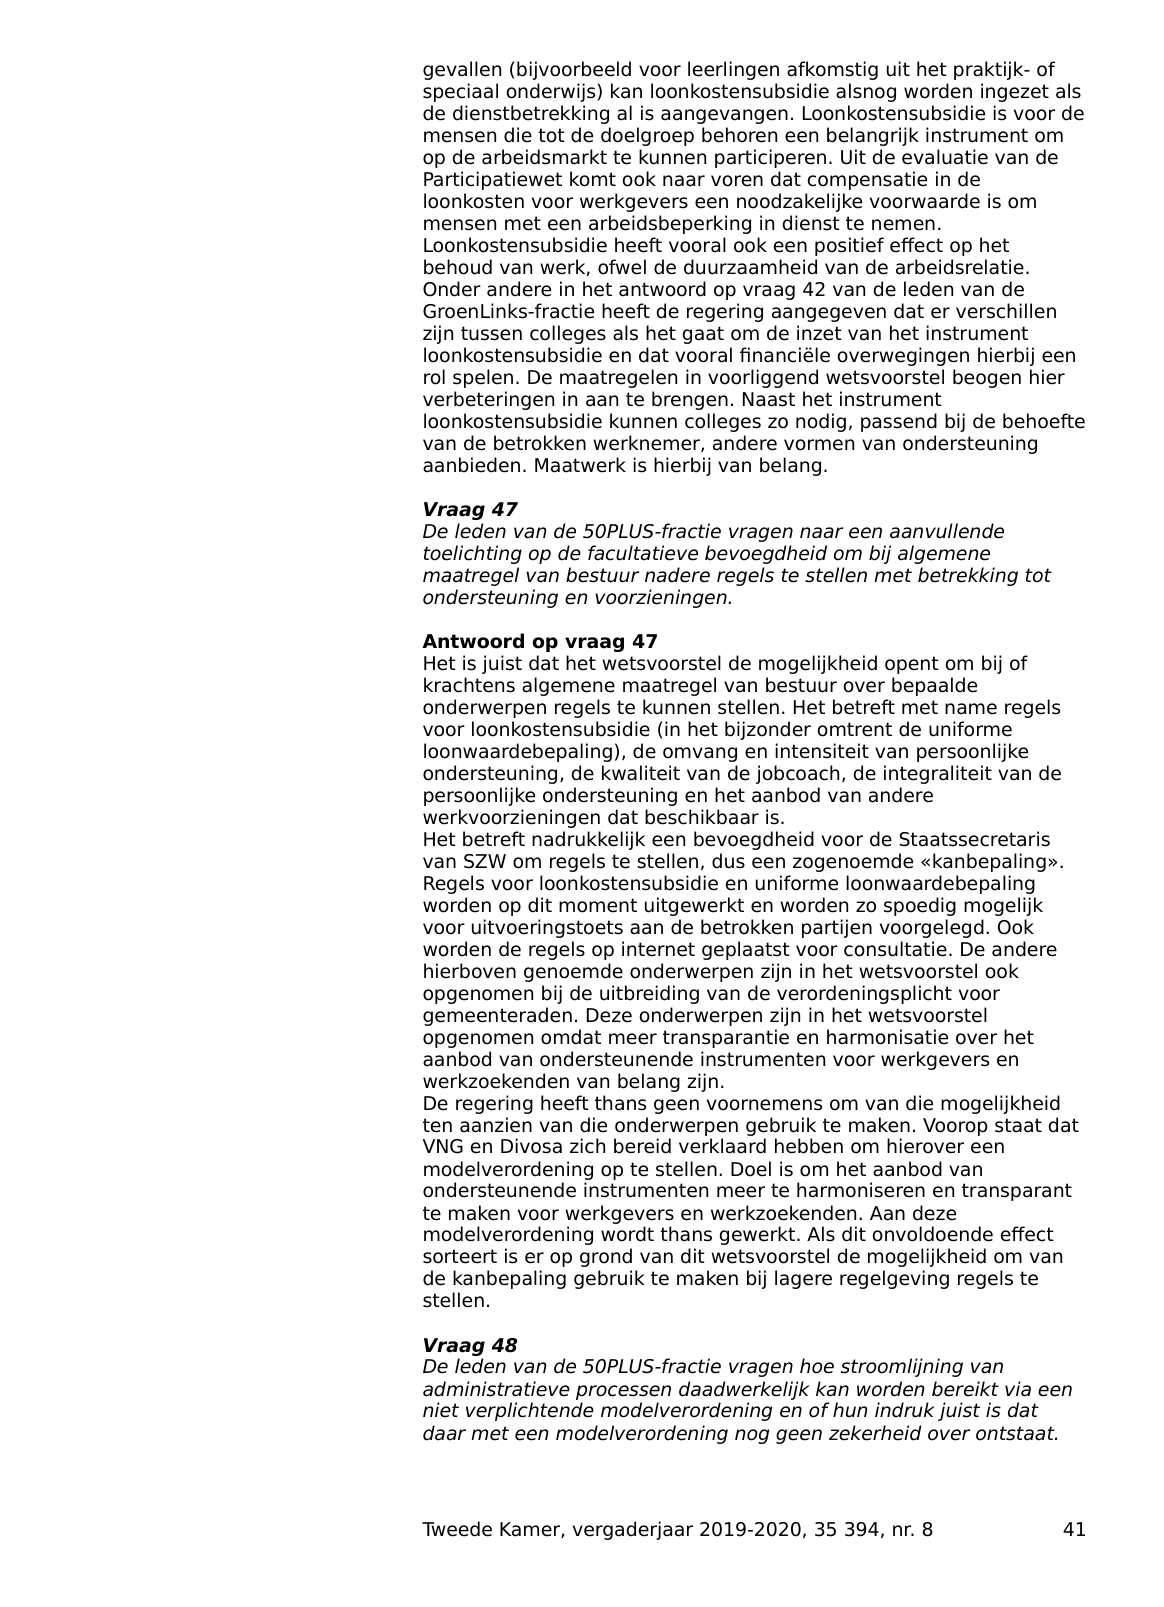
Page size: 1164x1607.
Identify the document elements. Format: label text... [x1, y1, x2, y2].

text Het is juist dat het wetsvoorstel de mogelijkheid opent om bij of krachtens algemene maatregel van bestuur over bepaalde onderwerpen regels te kunnen stellen. Het betreft met name regels voor loonkostensubsidie (in het bijzonder omtrent de uniforme loonwaardebepaling), de omvang en intensiteit van persoonlijke ondersteuning, de kwaliteit van de jobcoach, de integraliteit van de persoonlijke ondersteuning en het aanbod van andere werkvoorzieningen dat beschikbaar is. [422, 653, 1087, 829]
text Vraag 48 [422, 1334, 1087, 1356]
text De leden van de 50PLUS-fractie vragen naar een aanvullende toelichting op de facultatieve bevoegdheid om bij algemene maatregel van bestuur nadere regels te stellen met betrekking tot ondersteuning en voorzieningen. [422, 521, 1087, 609]
text De regering heeft thans geen voornemens om van die mogelijkheid ten aanzien van die onderwerpen gebruik te maken. Voorop staat dat VNG en Divosa zich bereid verklaard hebben om hierover een modelverordening op te stellen. Doel is om het aanbod van ondersteunende instrumenten meer te harmoniseren en transparant te maken voor werkgevers en werkzoekenden. Aan deze modelverordening wordt thans gewerkt. Als dit onvoldoende effect sorteert is er op grond van dit wetsvoorstel de mogelijkheid om van de kanbepaling gebruik te maken bij lagere regelgeving regels te stellen. [422, 1092, 1087, 1312]
text Vraag 47 [422, 499, 1087, 521]
text Antwoord op vraag 47 [422, 631, 1087, 653]
text Het betreft nadrukkelijk een bevoegdheid voor de Staatssecretaris van SZW om regels te stellen, dus een zogenoemde «kanbepaling». Regels voor loonkostensubsidie en uniforme loonwaardebepaling worden op dit moment uitgewerkt en worden zo spoedig mogelijk voor uitvoeringstoets aan de betrokken partijen voorgelegd. Ook worden de regels op internet geplaatst voor consultatie. De andere hierboven genoemde onderwerpen zijn in het wetsvoorstel ook opgenomen bij de uitbreiding van de verordeningsplicht voor gemeenteraden. Deze onderwerpen zijn in het wetsvoorstel opgenomen omdat meer transparantie en harmonisatie over het aanbod van ondersteunende instrumenten voor werkgevers en werkzoekenden van belang zijn. [422, 829, 1087, 1092]
text De leden van de 50PLUS-fractie vragen hoe stroomlijning van administratieve processen daadwerkelijk kan worden bereikt via een niet verplichtende modelverordening en of hun indruk juist is dat daar met een modelverordening nog geen zekerheid over ontstaat. [422, 1356, 1087, 1444]
text gevallen (bijvoorbeeld voor leerlingen afkomstig uit het praktijk- of speciaal onderwijs) kan loonkostensubsidie alsnog worden ingezet als de dienstbetrekking al is aangevangen. Loonkostensubsidie is voor de mensen die tot de doelgroep behoren een belangrijk instrument om op de arbeidsmarkt te kunnen participeren. Uit de evaluatie van de Participatiewet komt ook naar voren dat compensatie in de loonkosten voor werkgevers een noodzakelijke voorwaarde is om mensen met een arbeidsbeperking in dienst te nemen. Loonkostensubsidie heeft vooral ook een positief effect op het behoud van werk, ofwel de duurzaamheid van de arbeidsrelatie. Onder andere in het antwoord op vraag 42 van de leden van de GroenLinks-fractie heeft de regering aangegeven dat er verschillen zijn tussen colleges als het gaat om de inzet van het instrument loonkostensubsidie en dat vooral financiële overwegingen hierbij een rol spelen. De maatregelen in voorliggend wetsvoorstel beogen hier verbeteringen in aan te brengen. Naast het instrument loonkostensubsidie kunnen colleges zo nodig, passend bij de behoefte van de betrokken werknemer, andere vormen van ondersteuning aanbieden. Maatwerk is hierbij van belang. [422, 59, 1087, 477]
